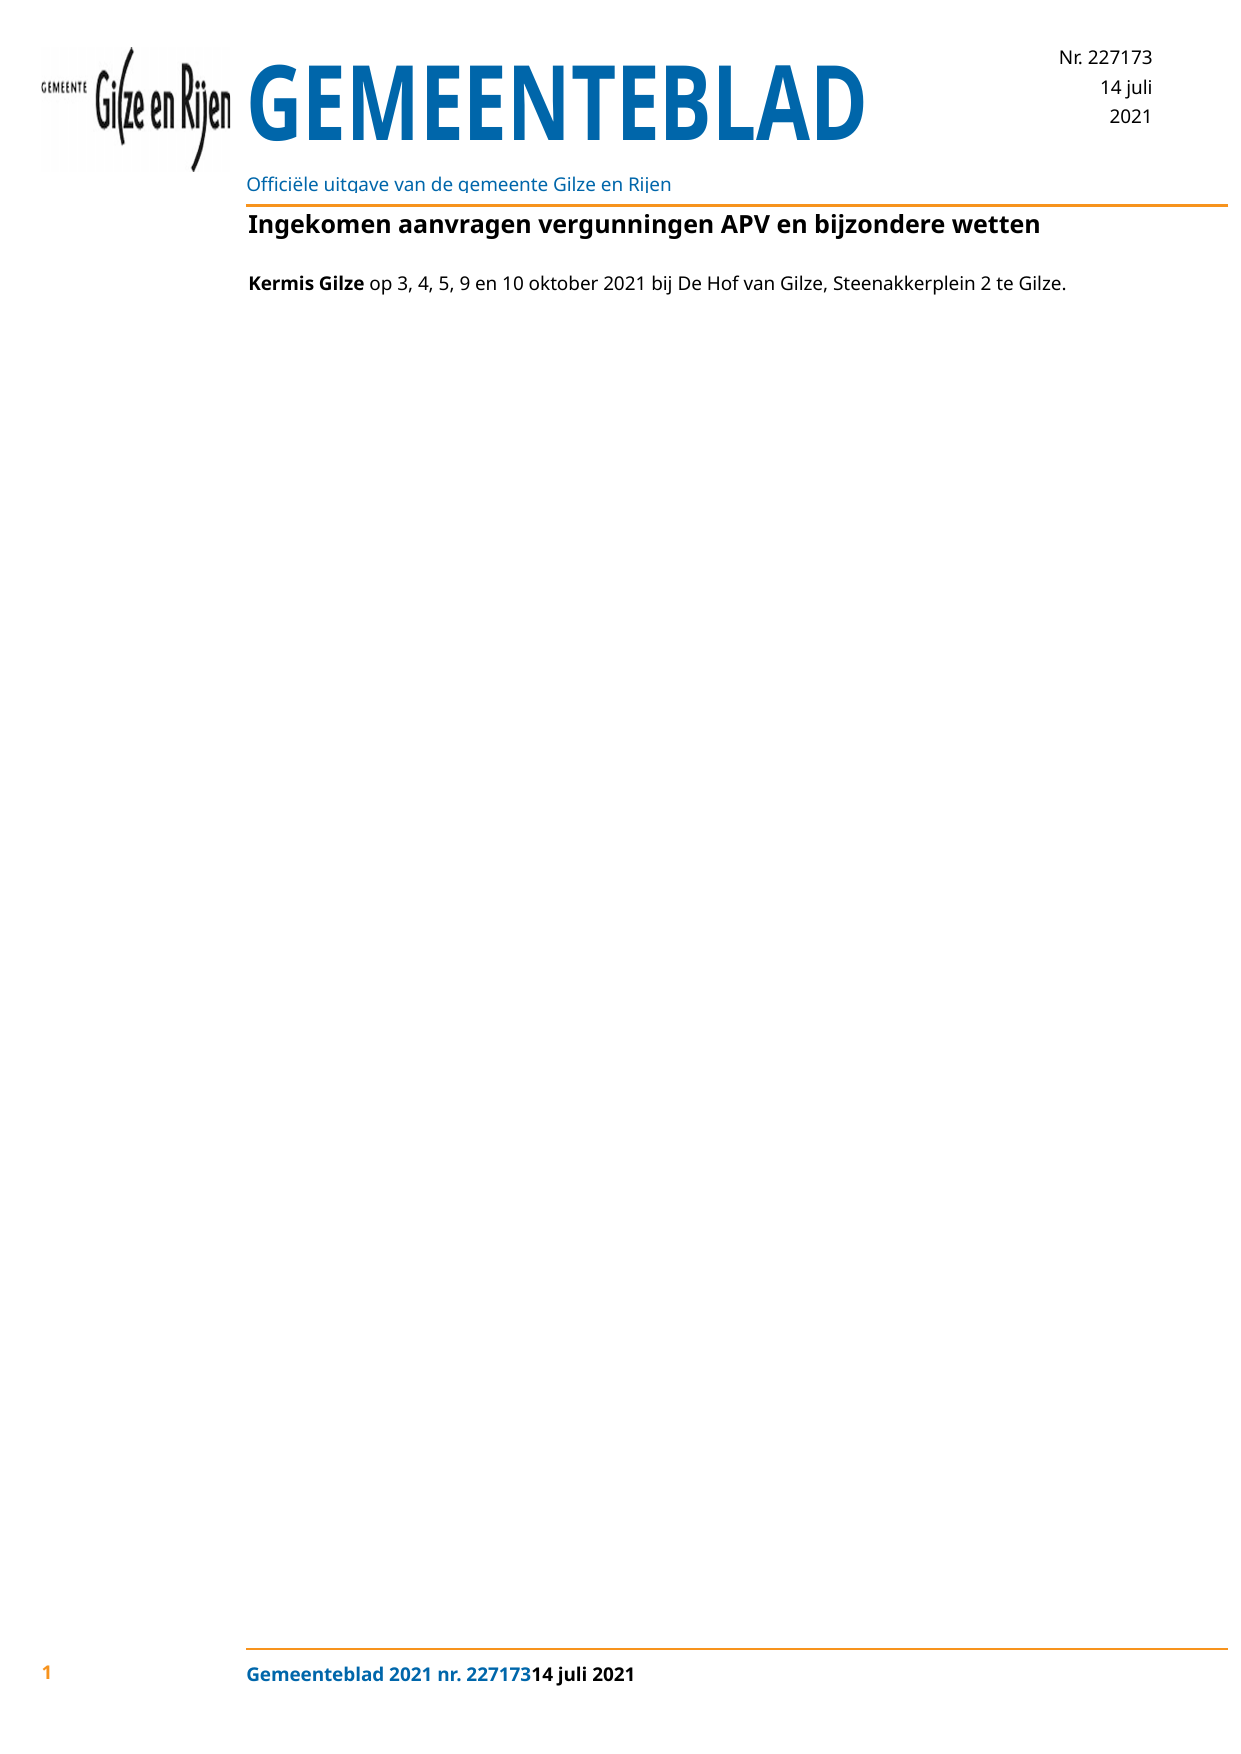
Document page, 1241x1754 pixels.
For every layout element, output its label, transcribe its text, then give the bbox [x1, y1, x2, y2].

text Kermis Gilze op 3, 4, 5, 9 en 10 oktober 2021 bij De Hof van Gilze, Steenakkerplein 2 te Gilze. [248, 270, 1152, 296]
text Ingekomen aanvragen vergunningen APV en bijzondere wetten [248, 207, 1152, 241]
picture [41, 47, 231, 172]
